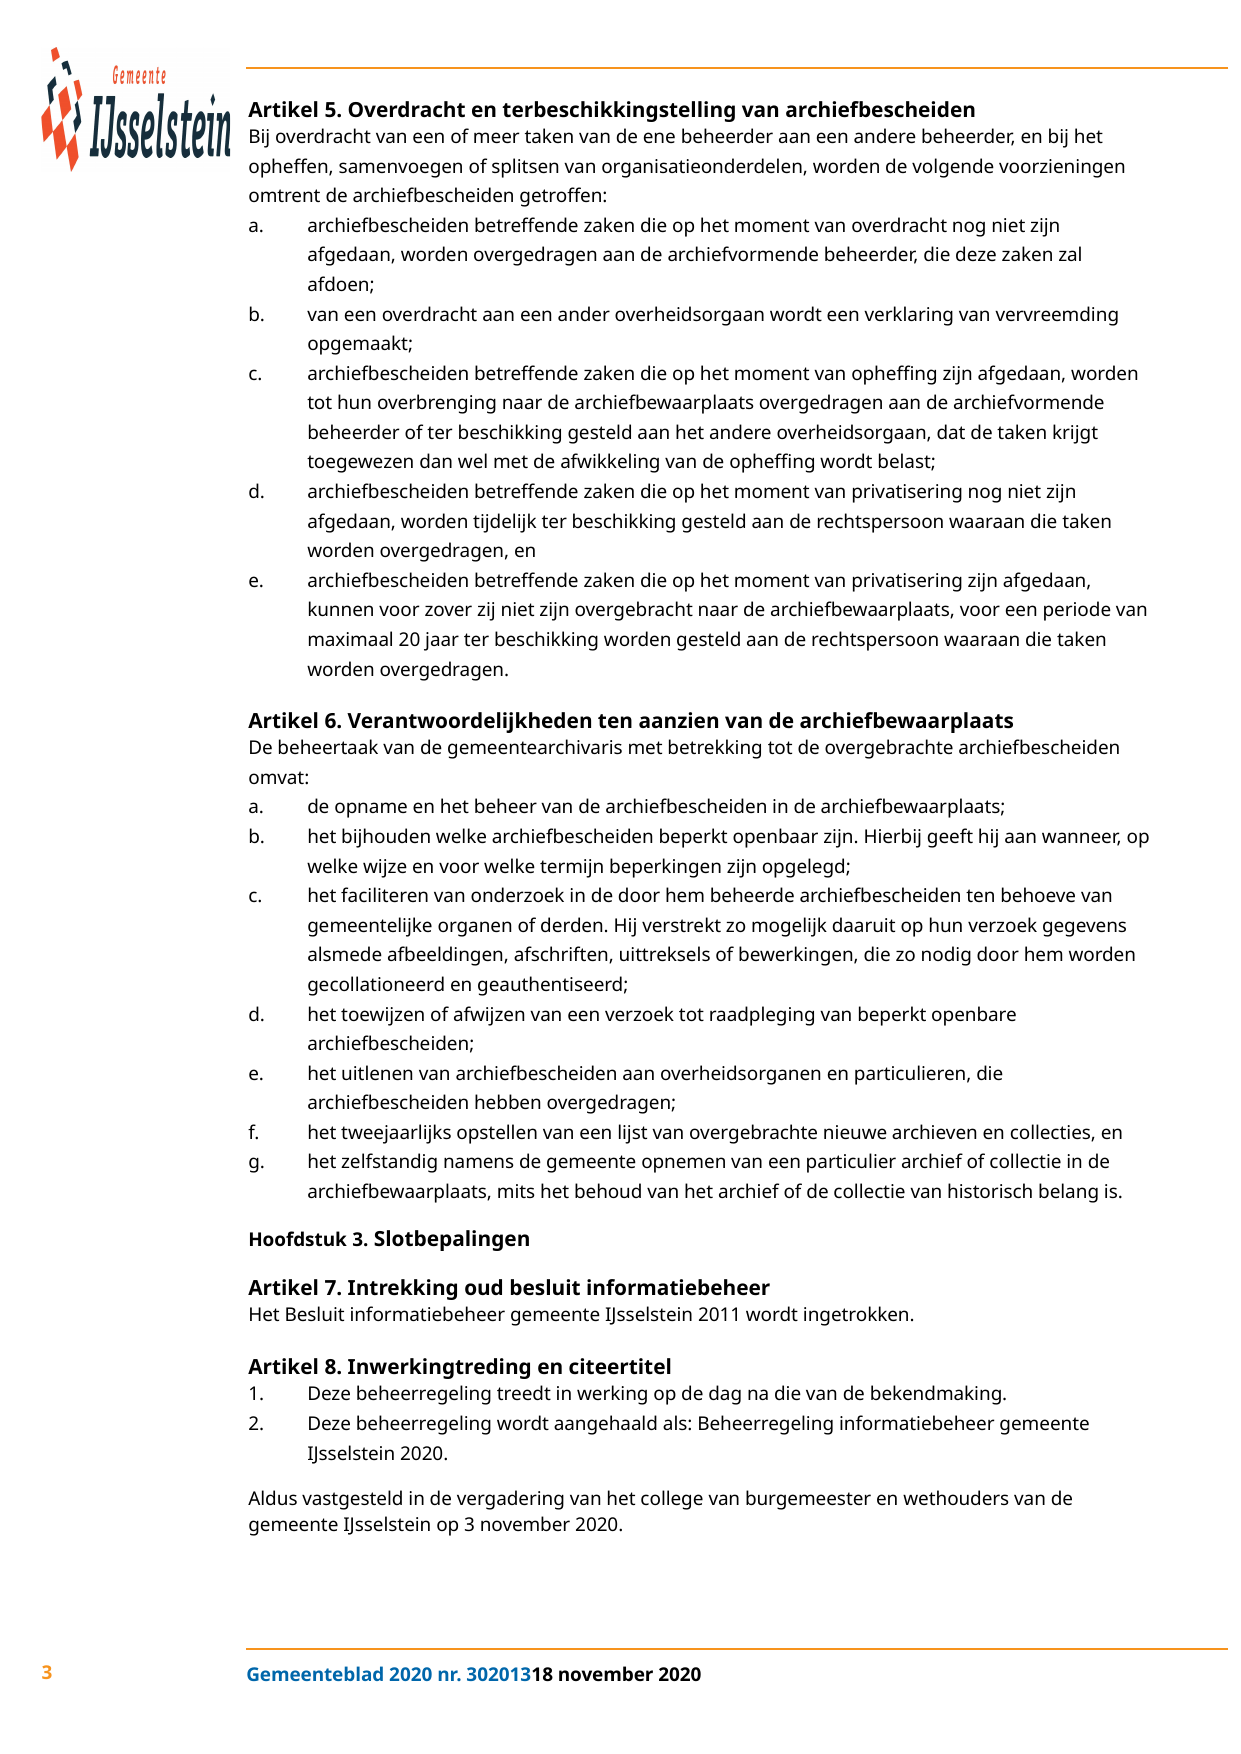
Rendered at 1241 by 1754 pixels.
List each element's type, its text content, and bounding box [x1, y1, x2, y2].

list het faciliteren van onderzoek in de door hem beheerde archiefbescheiden ten behoeve van gemeentelijke organen of derden. Hij verstrekt zo mogelijk daaruit op hun verzoek gegevens alsmede afbeeldingen, afschriften, uittreksels of bewerkingen, die zo nodig door hem worden gecollationeerd en geauthentiseerd; [248, 882, 1152, 997]
text Artikel 7. Intrekking oud besluit informatiebeheer [248, 1273, 1152, 1302]
list het uitlenen van archiefbescheiden aan overheidsorganen en particulieren, die archiefbescheiden hebben overgedragen; [248, 1060, 1152, 1115]
list van een overdracht aan een ander overheidsorgaan wordt een verklaring van vervreemding opgemaakt; [248, 301, 1152, 356]
list het bijhouden welke archiefbescheiden beperkt openbaar zijn. Hierbij geeft hij aan wanneer, op welke wijze en voor welke termijn beperkingen zijn opgelegd; [248, 823, 1152, 879]
list Deze beheerregeling wordt aangehaald als: Beheerregeling informatiebeheer gemeente IJsselstein 2020. [248, 1410, 1152, 1465]
list Deze beheerregeling treedt in werking op de dag na die van de bekendmaking. [248, 1381, 1152, 1406]
text Artikel 6. Verantwoordelijkheden ten aanzien van de archiefbewaarplaats [248, 706, 1152, 734]
picture [41, 47, 231, 172]
text Bij overdracht van een of meer taken van de ene beheerder aan een andere beheerder, en bij het opheffen, samenvoegen of splitsen van organisatieonderdelen, worden de volgende voorzieningen omtrent de archiefbescheiden getroffen: [248, 123, 1152, 208]
text De beheertaak van de gemeentearchivaris met betrekking tot de overgebrachte archiefbescheiden omvat: [248, 734, 1152, 790]
list archiefbescheiden betreffende zaken die op het moment van opheffing zijn afgedaan, worden tot hun overbrenging naar de archiefbewaarplaats overgedragen aan de archiefvormende beheerder of ter beschikking gesteld aan het andere overheidsorgaan, dat de taken krijgt toegewezen dan wel met de afwikkeling van de opheffing wordt belast; [248, 360, 1152, 474]
list de opname en het beheer van de archiefbescheiden in de archiefbewaarplaats; [248, 794, 1152, 819]
text Het Besluit informatiebeheer gemeente IJsselstein 2011 wordt ingetrokken. [248, 1302, 1152, 1327]
list het toewijzen of afwijzen van een verzoek tot raadpleging van beperkt openbare archiefbescheiden; [248, 1001, 1152, 1056]
text Artikel 8. Inwerkingtreding en citeertitel [248, 1352, 1152, 1381]
text Aldus vastgesteld in de vergadering van het college van burgemeester en wethouders van de gemeente IJsselstein op 3 november 2020. [248, 1485, 1152, 1537]
list archiefbescheiden betreffende zaken die op het moment van overdracht nog niet zijn afgedaan, worden overgedragen aan de archiefvormende beheerder, die deze zaken zal afdoen; [248, 212, 1152, 297]
list het zelfstandig namens de gemeente opnemen van een particulier archief of collectie in de archiefbewaarplaats, mits het behoud van het archief of de collectie van historisch belang is. [248, 1149, 1152, 1204]
list archiefbescheiden betreffende zaken die op het moment van privatisering zijn afgedaan, kunnen voor zover zij niet zijn overgebracht naar de archiefbewaarplaats, voor een periode van maximaal 20 jaar ter beschikking worden gesteld aan de rechtspersoon waaraan die taken worden overgedragen. [248, 567, 1152, 681]
text Artikel 5. Overdracht en terbeschikkingstelling van archiefbescheiden [248, 95, 1152, 123]
list archiefbescheiden betreffende zaken die op het moment van privatisering nog niet zijn afgedaan, worden tijdelijk ter beschikking gesteld aan de rechtspersoon waaraan die taken worden overgedragen, en [248, 478, 1152, 563]
list het tweejaarlijks opstellen van een lijst van overgebrachte nieuwe archieven en collecties, en [248, 1119, 1152, 1145]
text Hoofdstuk 3. Slotbepalingen [248, 1224, 1152, 1252]
